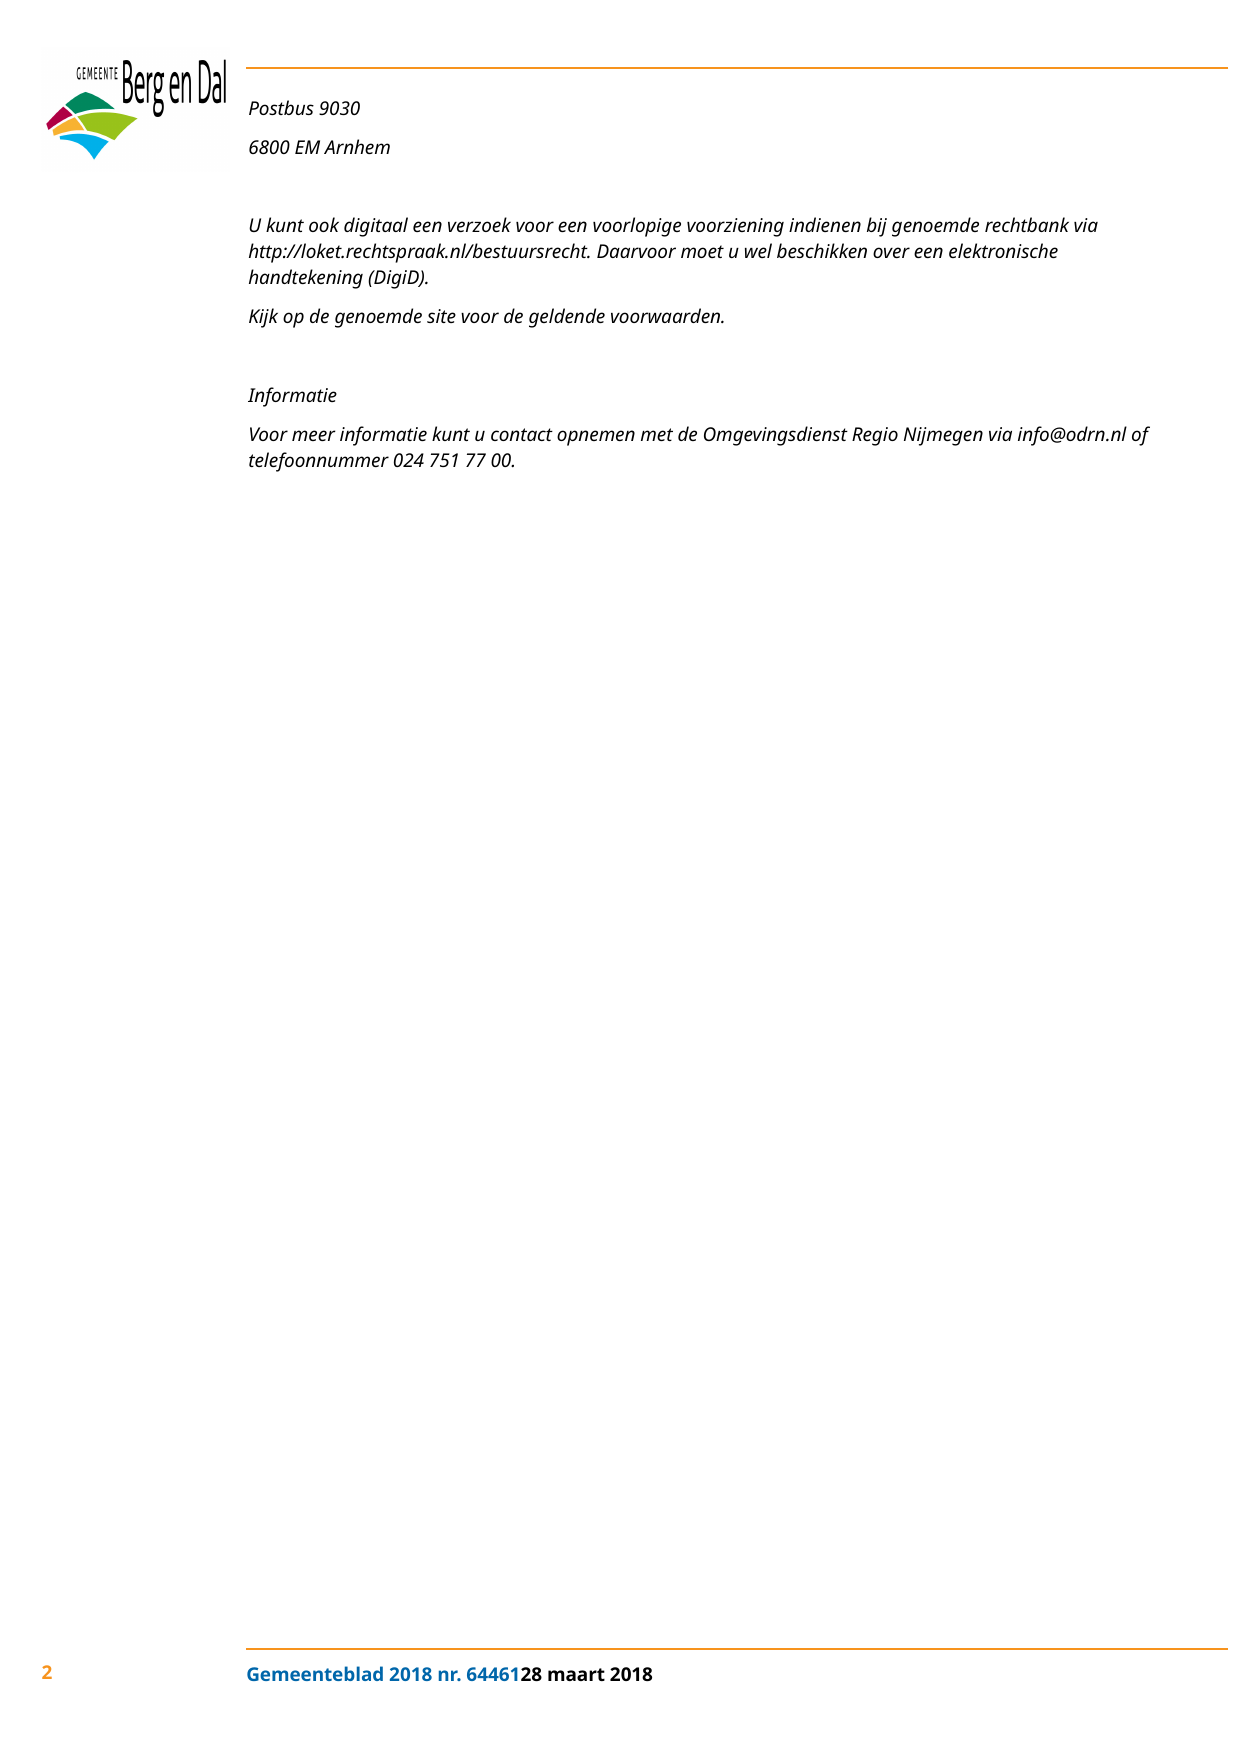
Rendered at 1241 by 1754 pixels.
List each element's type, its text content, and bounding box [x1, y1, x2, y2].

text Voor meer informatie kunt u contact opnemen met de Omgevingsdienst Regio Nijmegen via info@odrn.nl of telefoonnummer 024 751 77 00. [248, 421, 1152, 473]
text U kunt ook digitaal een verzoek voor een voorlopige voorziening indienen bij genoemde rechtbank via http://loket.rechtspraak.nl/bestuursrecht. Daarvoor moet u wel beschikken over een elektronische handtekening (DigiD). [248, 213, 1152, 290]
text 6800 EM Arnhem [248, 134, 1152, 160]
text Postbus 9030 [248, 95, 1152, 121]
text Kijk op de genoemde site voor de geldende voorwaarden. [248, 303, 1152, 329]
picture [41, 47, 231, 172]
text Informatie [248, 382, 1152, 408]
